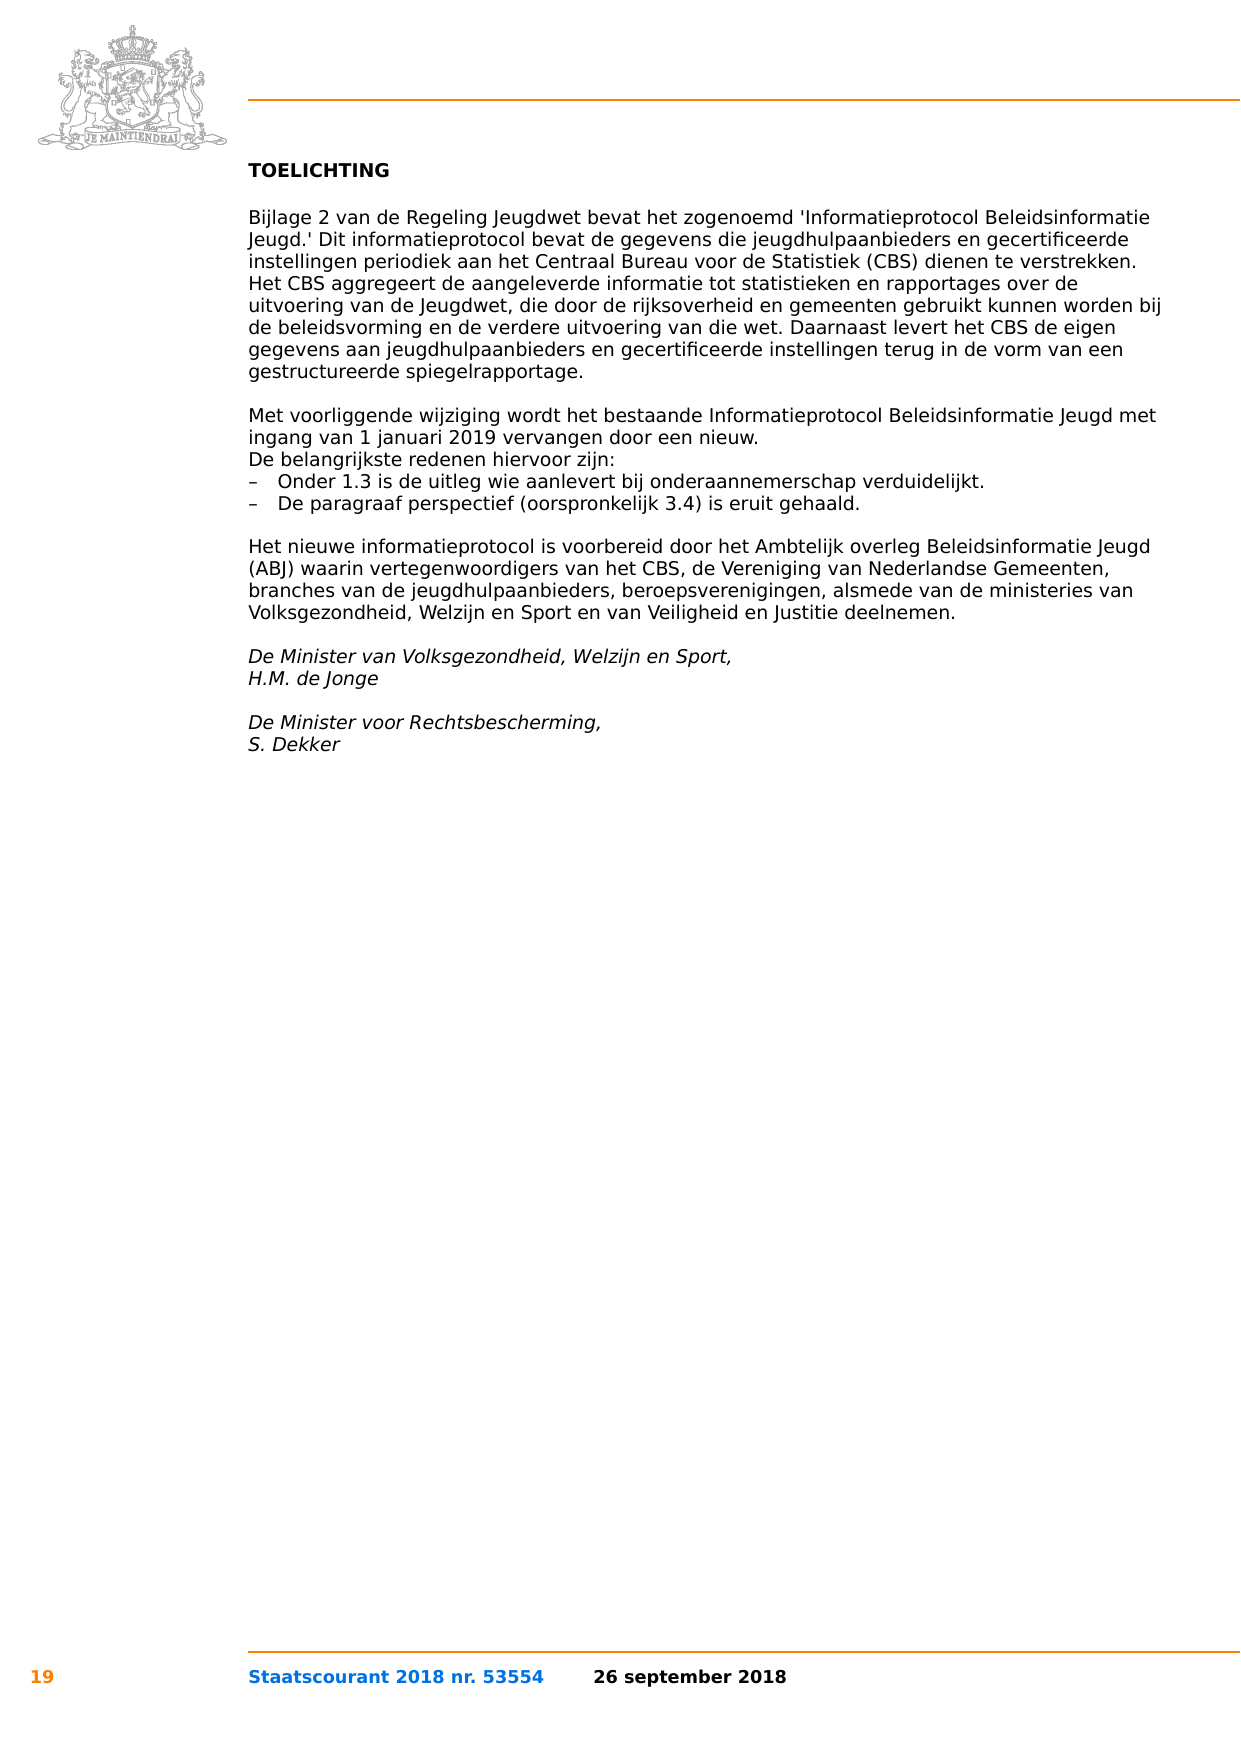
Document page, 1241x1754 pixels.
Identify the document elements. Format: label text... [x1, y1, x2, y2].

text De belangrijkste redenen hiervoor zijn: [248, 448, 1163, 471]
text Met voorliggende wijziging wordt het bestaande Informatieprotocol Beleidsinformatie Jeugd met ingang van 1 januari 2019 vervangen door een nieuw. [248, 404, 1163, 448]
text – De paragraaf perspectief (oorspronkelijk 3.4) is eruit gehaald. [248, 492, 1163, 514]
subtitle TOELICHTING [248, 160, 1163, 182]
text – Onder 1.3 is de uitleg wie aanlevert bij onderaannemerschap verduidelijkt. [248, 471, 1163, 492]
text De Minister voor Rechtsbescherming, S. Dekker [248, 712, 1163, 756]
text De Minister van Volksgezondheid, Welzijn en Sport, H.M. de Jonge [248, 646, 1163, 690]
text Bijlage 2 van de Regeling Jeugdwet bevat het zogenoemd 'Informatieprotocol Beleidsinformatie Jeugd.' Dit informatieprotocol bevat de gegevens die jeugdhulpaanbieders en gecertificeerde instellingen periodiek aan het Centraal Bureau voor de Statistiek (CBS) dienen te verstrekken. Het CBS aggregeert de aangeleverde informatie tot statistieken en rapportages over de uitvoering van de Jeugdwet, die door de rijksoverheid en gemeenten gebruikt kunnen worden bij de beleidsvorming en de verdere uitvoering van die wet. Daarnaast levert het CBS de eigen gegevens aan jeugdhulpaanbieders en gecertificeerde instellingen terug in de vorm van een gestructureerde spiegelrapportage. [248, 207, 1163, 383]
text Het nieuwe informatieprotocol is voorbereid door het Ambtelijk overleg Beleidsinformatie Jeugd (ABJ) waarin vertegenwoordigers van het CBS, de Vereniging van Nederlandse Gemeenten, branches van de jeugdhulpaanbieders, beroepsverenigingen, alsmede van de ministeries van Volksgezondheid, Welzijn en Sport en van Veiligheid en Justitie deelnemen. [248, 536, 1163, 624]
picture [38, 25, 227, 150]
